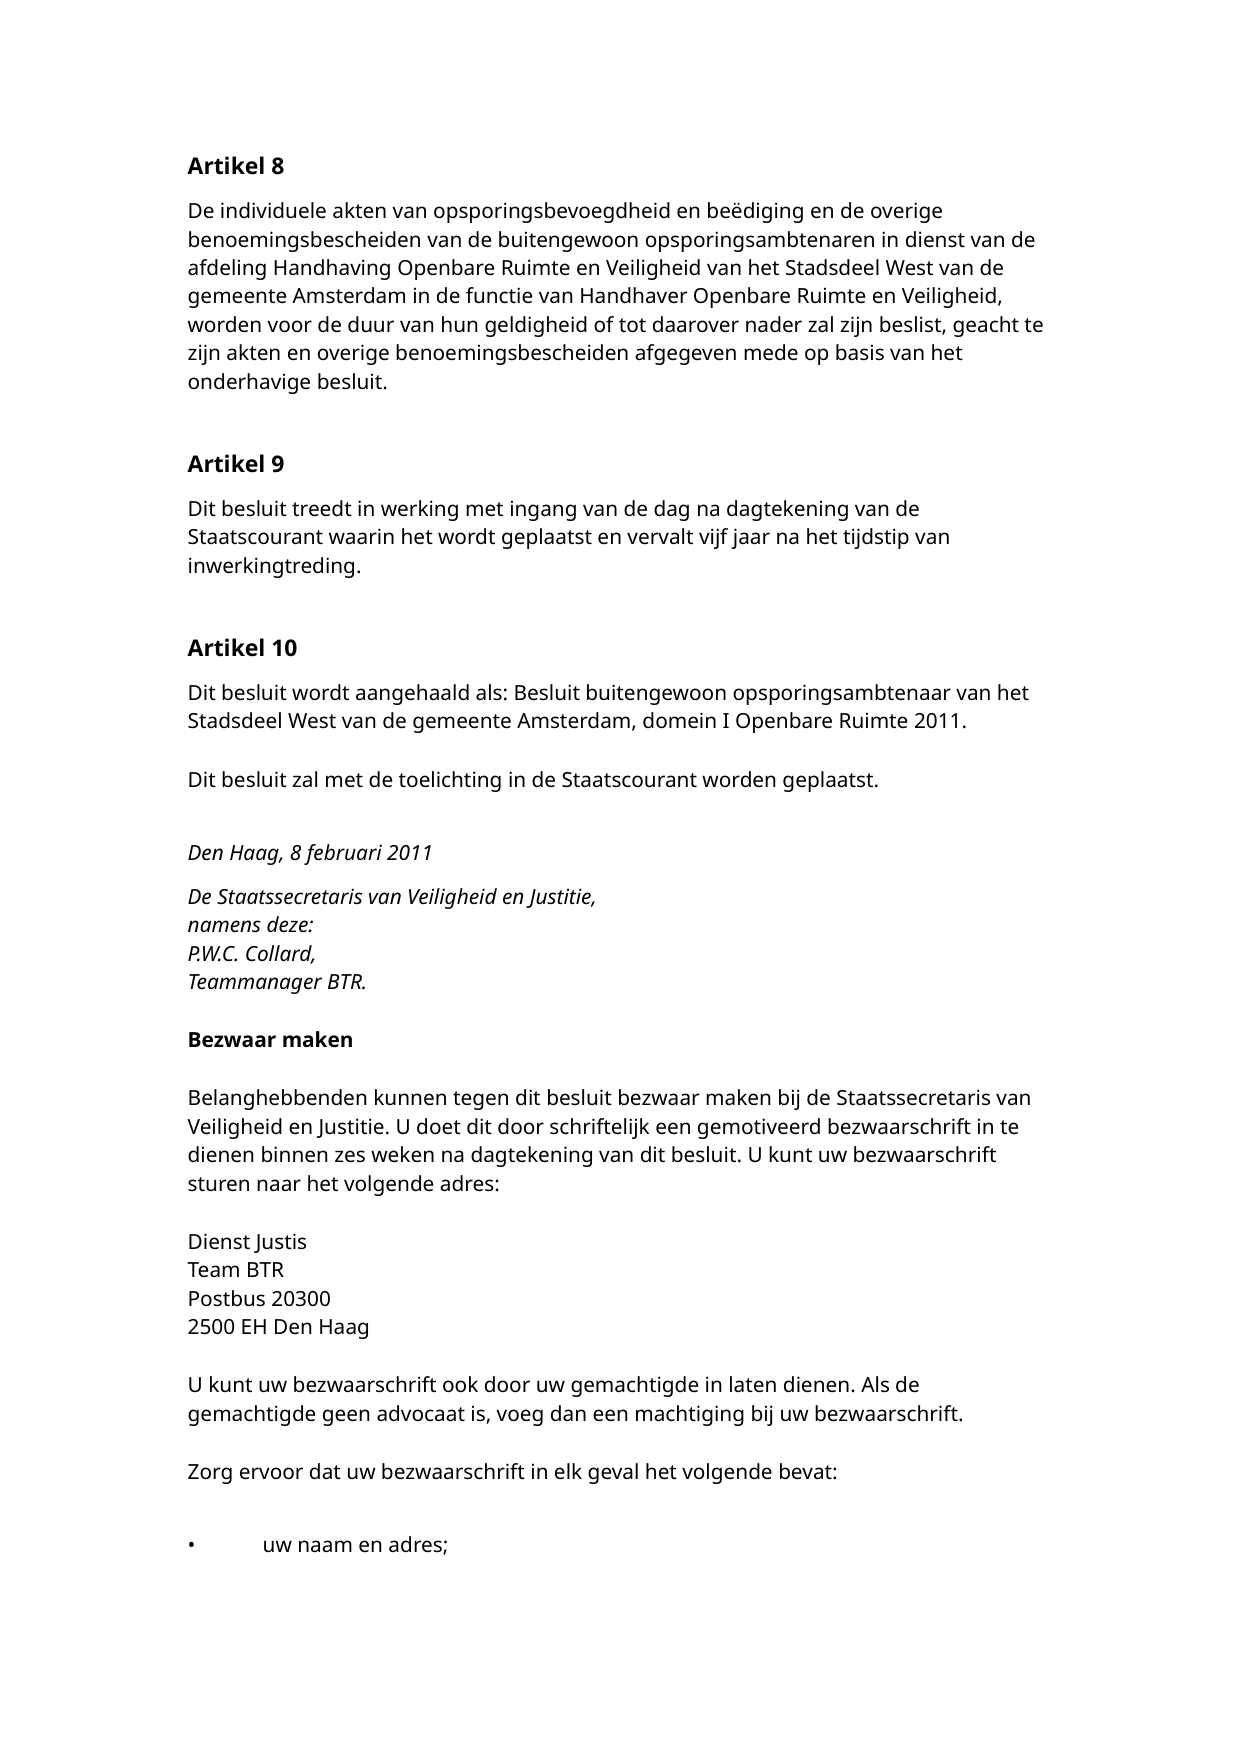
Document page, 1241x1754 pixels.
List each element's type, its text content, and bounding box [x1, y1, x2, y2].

text Dienst Justis [187, 1227, 1053, 1255]
text De individuele akten van opsporingsbevoegdheid en beëdiging en de overige benoemingsbescheiden van de buitengewoon opsporingsambtenaren in dienst van de afdeling Handhaving Openbare Ruimte en Veiligheid van het Stadsdeel West van de gemeente Amsterdam in de functie van Handhaver Openbare Ruimte en Veiligheid, worden voor de duur van hun geldigheid of tot daarover nader zal zijn beslist, geacht te zijn akten en overige benoemingsbescheiden afgegeven mede op basis van het onderhavige besluit. [187, 196, 1053, 395]
list uw naam en adres; [187, 1530, 1053, 1559]
text De Staatssecretaris van Veiligheid en Justitie, [187, 882, 1053, 910]
text Belanghebbenden kunnen tegen dit besluit bezwaar maken bij de Staatssecretaris van Veiligheid en Justitie. U doet dit door schriftelijk een gemotiveerd bezwaarschrift in te dienen binnen zes weken na dagtekening van dit besluit. U kunt uw bezwaarschrift sturen naar het volgende adres: [187, 1083, 1053, 1197]
text Dit besluit wordt aangehaald als: Besluit buitengewoon opsporingsambtenaar van het Stadsdeel West van de gemeente Amsterdam, domein I Openbare Ruimte 2011. [187, 678, 1053, 735]
text Postbus 20300 [187, 1284, 1053, 1312]
text Dit besluit zal met de toelichting in de Staatscourant worden geplaatst. [187, 765, 1053, 793]
text Teammanager BTR. [187, 967, 1053, 996]
subtitle Artikel 8 [187, 150, 1053, 181]
subtitle Artikel 9 [187, 448, 1053, 479]
subtitle Artikel 10 [187, 632, 1053, 663]
text 2500 EH Den Haag [187, 1312, 1053, 1341]
text Team BTR [187, 1255, 1053, 1284]
text Dit besluit treedt in werking met ingang van de dag na dagtekening van de Staatscourant waarin het wordt geplaatst en vervalt vijf jaar na het tijdstip van inwerkingtreding. [187, 494, 1053, 579]
text namens deze: [187, 910, 1053, 939]
text P.W.C. Collard, [187, 939, 1053, 967]
text U kunt uw bezwaarschrift ook door uw gemachtigde in laten dienen. Als de gemachtigde geen advocaat is, voeg dan een machtiging bij uw bezwaarschrift. [187, 1371, 1053, 1427]
text Zorg ervoor dat uw bezwaarschrift in elk geval het volgende bevat: [187, 1457, 1053, 1485]
text Bezwaar maken [187, 1026, 1053, 1054]
text Den Haag, 8 februari 2011 [187, 838, 1053, 867]
